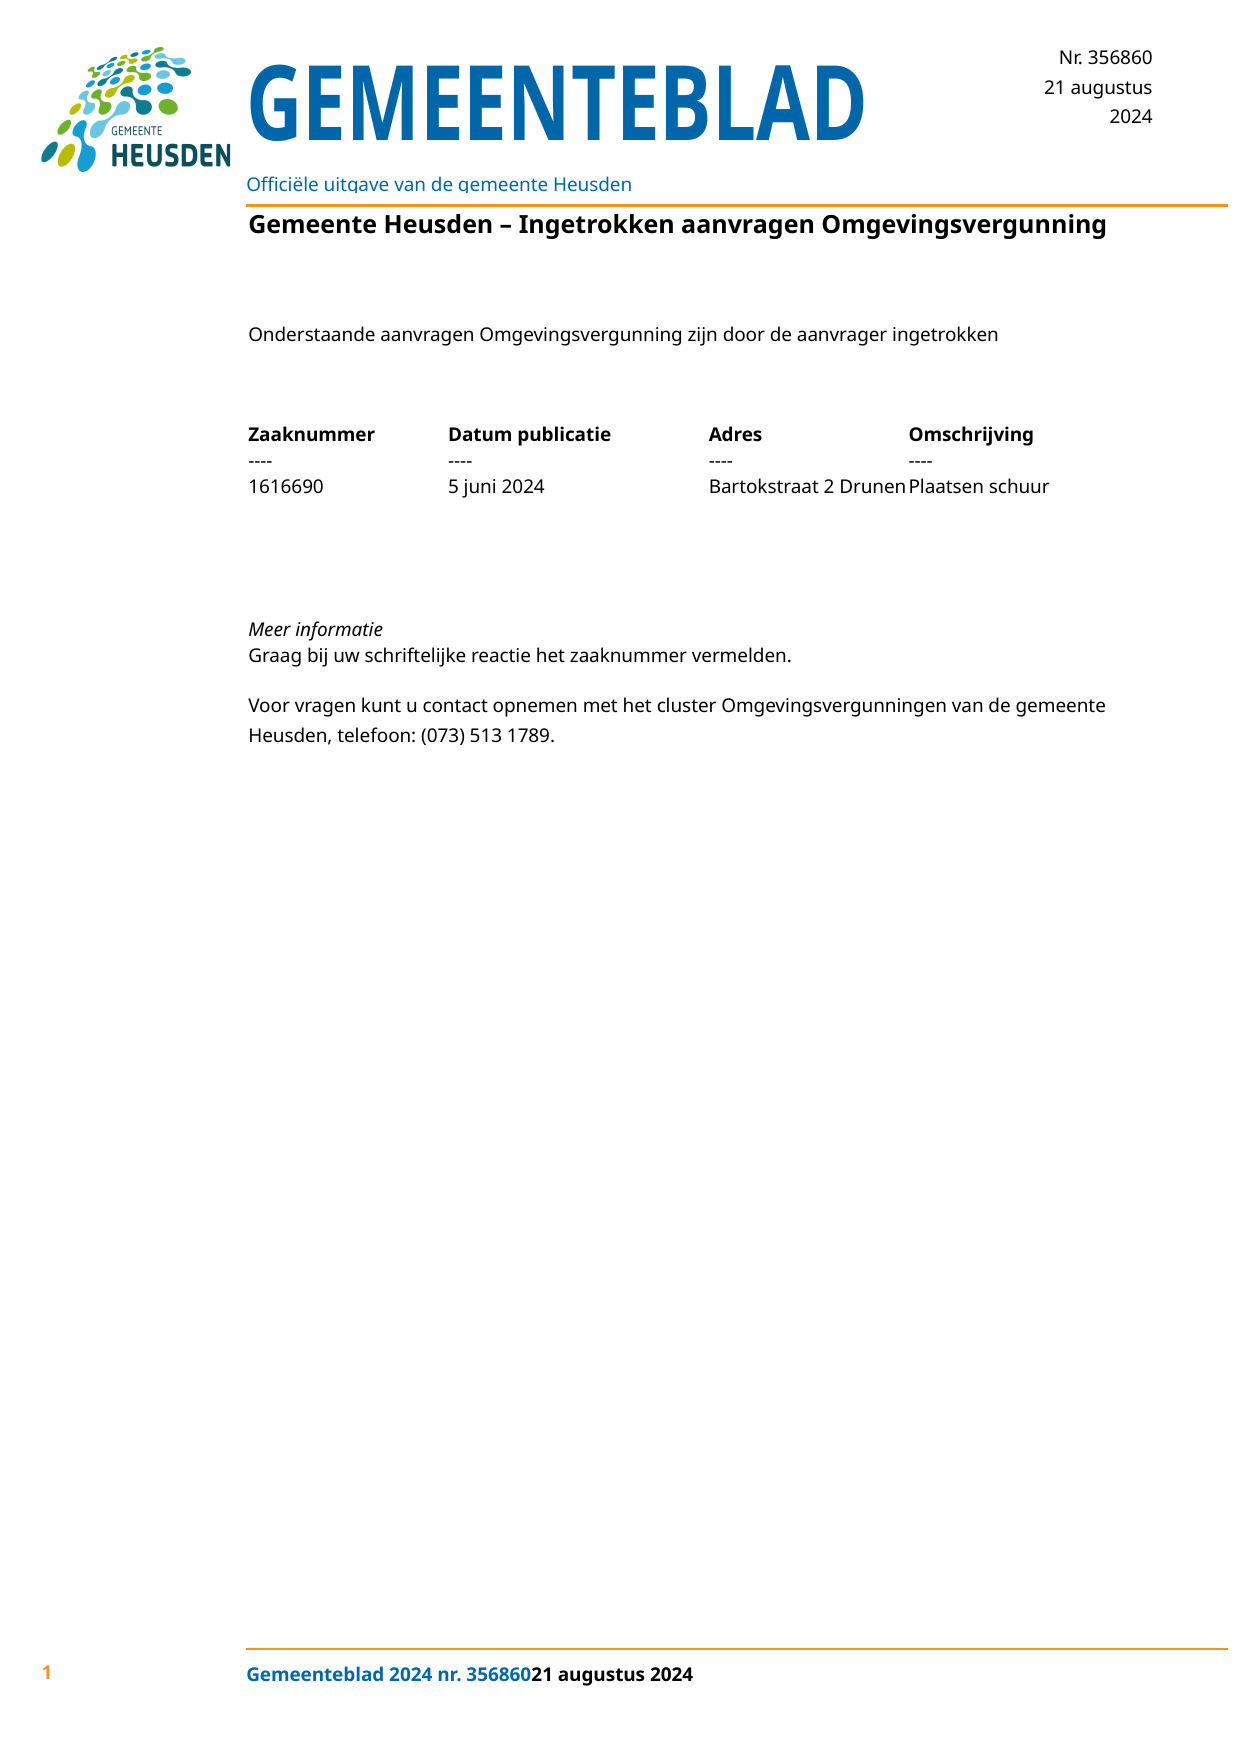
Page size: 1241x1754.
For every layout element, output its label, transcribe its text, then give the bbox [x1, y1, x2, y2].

table_cell ---- [248, 448, 448, 473]
text Gemeente Heusden – Ingetrokken aanvragen Omgevingsvergunning [248, 207, 1152, 241]
table_cell Plaatsen schuur [908, 473, 1152, 499]
table_header Datum publicatie [448, 422, 708, 447]
text Meer informatie [248, 616, 1152, 642]
table_cell 5 juni 2024 [448, 473, 708, 499]
table_cell ---- [709, 448, 908, 473]
text Onderstaande aanvragen Omgevingsvergunning zijn door de aanvrager ingetrokken [248, 321, 1152, 346]
table_cell ---- [448, 448, 708, 473]
table_cell ---- [908, 448, 1152, 473]
table_cell Bartokstraat 2 Drunen [709, 473, 908, 499]
text Voor vragen kunt u contact opnemen met het cluster Omgevingsvergunningen van de gemeente Heusden, telefoon: (073) 513 1789. [248, 693, 1152, 748]
table_cell 1616690 [248, 473, 448, 499]
picture [41, 47, 231, 172]
table_header Omschrijving [908, 422, 1152, 447]
table_header Adres [709, 422, 908, 447]
table_header Zaaknummer [248, 422, 448, 447]
text Graag bij uw schriftelijke reactie het zaaknummer vermelden. [248, 642, 1152, 668]
